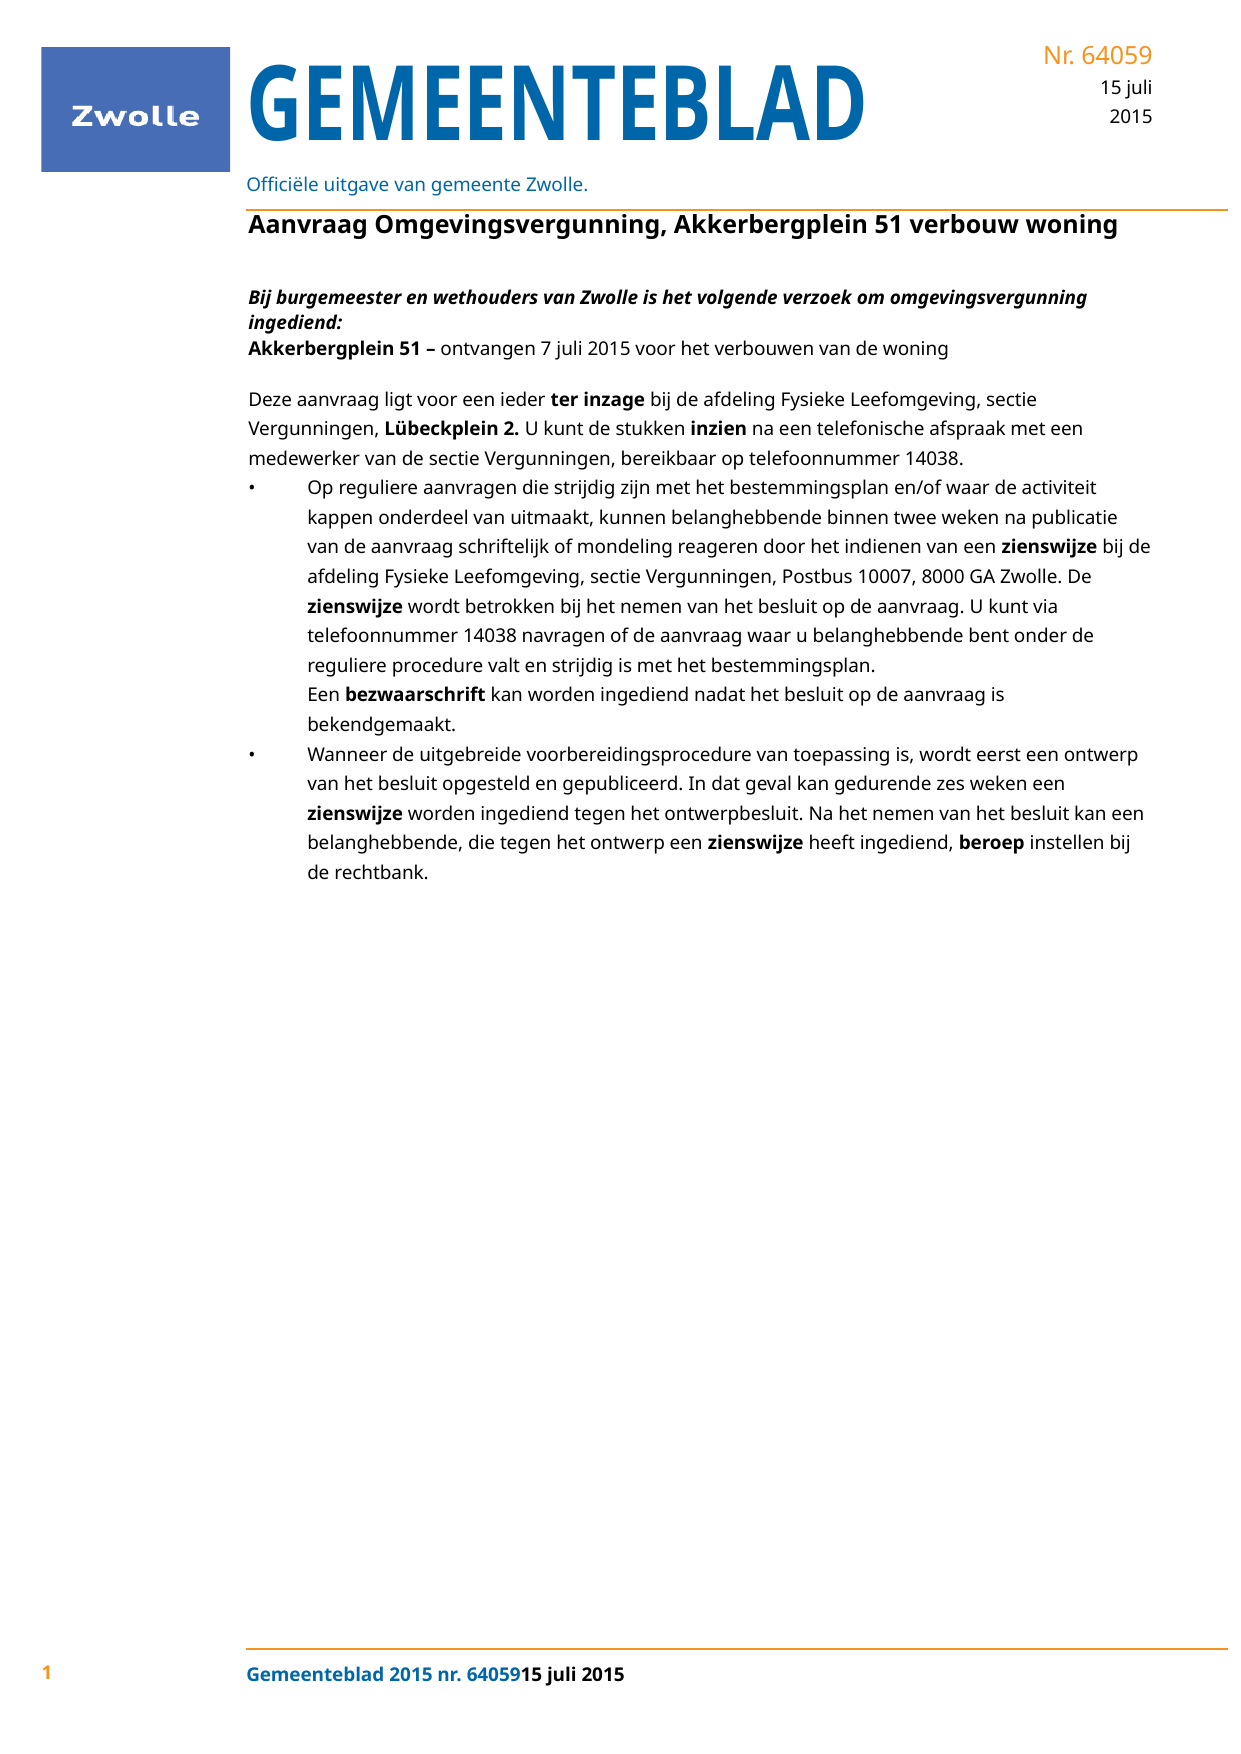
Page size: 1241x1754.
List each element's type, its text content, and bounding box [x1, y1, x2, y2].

list Wanneer de uitgebreide voorbereidingsprocedure van toepassing is, wordt eerst een ontwerp van het besluit opgesteld en gepubliceerd. In dat geval kan gedurende zes weken een zienswijze worden ingediend tegen het ontwerpbesluit. Na het nemen van het besluit kan een belanghebbende, die tegen het ontwerp een zienswijze heeft ingediend, beroep instellen bij de rechtbank. [248, 741, 1152, 885]
list Op reguliere aanvragen die strijdig zijn met het bestemmingsplan en/of waar de activiteit kappen onderdeel van uitmaakt, kunnen belanghebbende binnen twee weken na publicatie van de aanvraag schriftelijk of mondeling reageren door het indienen van een zienswijze bij de afdeling Fysieke Leefomgeving, sectie Vergunningen, Postbus 10007, 8000 GA Zwolle. De zienswijze wordt betrokken bij het nemen van het besluit op de aanvraag. U kunt via telefoonnummer 14038 navragen of de aanvraag waar u belanghebbende bent onder de reguliere procedure valt en strijdig is met het bestemmingsplan. [248, 474, 1152, 678]
picture [41, 47, 231, 172]
text Deze aanvraag ligt voor een ieder ter inzage bij de afdeling Fysieke Leefomgeving, sectie Vergunningen, Lübeckplein 2. U kunt de stukken inzien na een telefonische afspraak met een medewerker van de sectie Vergunningen, bereikbaar op telefoonnummer 14038. [248, 386, 1152, 471]
text Aanvraag Omgevingsvergunning, Akkerbergplein 51 verbouw woning [248, 211, 1152, 241]
text Akkerbergplein 51 – ontvangen 7 juli 2015 voor het verbouwen van de woning [248, 335, 1152, 361]
text Bij burgemeester en wethouders van Zwolle is het volgende verzoek om omgevingsvergunning ingediend: [248, 284, 1152, 335]
list Een bezwaarschrift kan worden ingediend nadat het besluit op de aanvraag is bekendgemaakt. [248, 682, 1152, 737]
